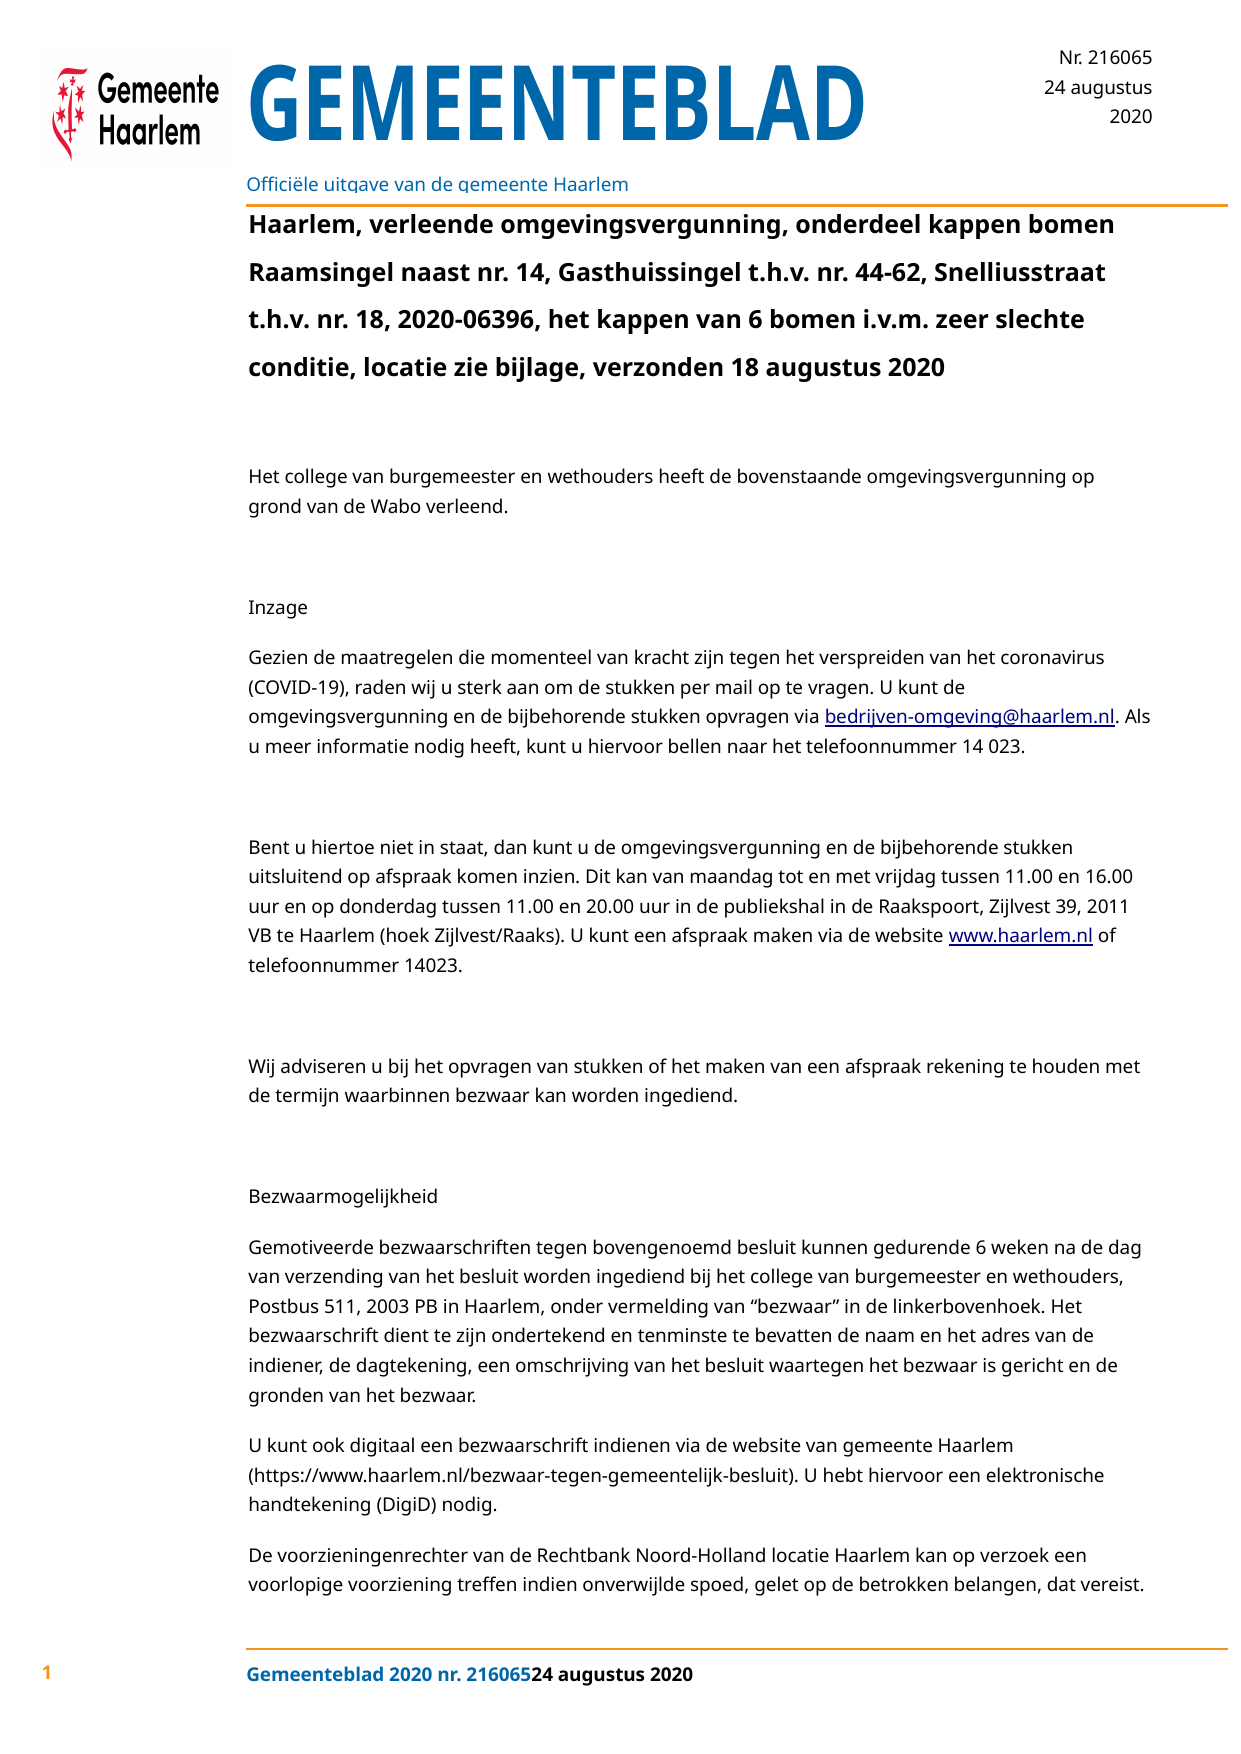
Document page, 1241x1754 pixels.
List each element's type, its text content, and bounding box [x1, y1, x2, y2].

text Bezwaarmogelijkheid [248, 1183, 1152, 1209]
text Bent u hiertoe niet in staat, dan kunt u de omgevingsvergunning en de bijbehorende stukken uitsluitend op afspraak komen inzien. Dit kan van maandag tot en met vrijdag tussen 11.00 en 16.00 uur en op donderdag tussen 11.00 en 20.00 uur in de publiekshal in de Raakspoort, Zijlvest 39, 2011 VB te Haarlem (hoek Zijlvest/Raaks). U kunt een afspraak maken via de website www.haarlem.nl of telefoonnummer 14023. [248, 834, 1152, 978]
text Haarlem, verleende omgevingsvergunning, onderdeel kappen bomen Raamsingel naast nr. 14, Gasthuissingel t.h.v. nr. 44-62, Snelliusstraat t.h.v. nr. 18, 2020-06396, het kappen van 6 bomen i.v.m. zeer slechte conditie, locatie zie bijlage, verzonden 18 augustus 2020 [248, 207, 1152, 384]
text Gemotiveerde bezwaarschriften tegen bovengenoemd besluit kunnen gedurende 6 weken na de dag van verzending van het besluit worden ingediend bij het college van burgemeester en wethouders, Postbus 511, 2003 PB in Haarlem, onder vermelding van “bezwaar” in de linkerbovenhoek. Het bezwaarschrift dient te zijn ondertekend en tenminste te bevatten de naam en het adres van de indiener, de dagtekening, een omschrijving van het besluit waartegen het bezwaar is gericht en de gronden van het bezwaar. [248, 1234, 1152, 1408]
text Inzage [248, 594, 1152, 620]
text Wij adviseren u bij het opvragen van stukken of het maken van een afspraak rekening te houden met de termijn waarbinnen bezwaar kan worden ingediend. [248, 1053, 1152, 1108]
text De voorzieningenrechter van de Rechtbank Noord-Holland locatie Haarlem kan op verzoek een voorlopige voorziening treffen indien onverwijlde spoed, gelet op de betrokken belangen, dat vereist. [248, 1542, 1152, 1597]
picture [41, 47, 231, 172]
text Gezien de maatregelen die momenteel van kracht zijn tegen het verspreiden van het coronavirus (COVID-19), raden wij u sterk aan om de stukken per mail op te vragen. U kunt de omgevingsvergunning en de bijbehorende stukken opvragen via bedrijven-omgeving@haarlem.nl. Als u meer informatie nodig heeft, kunt u hiervoor bellen naar het telefoonnummer 14 023. [248, 644, 1152, 759]
text Het college van burgemeester en wethouders heeft de bovenstaande omgevingsvergunning op grond van de Wabo verleend. [248, 463, 1152, 519]
text U kunt ook digitaal een bezwaarschrift indienen via de website van gemeente Haarlem (https://www.haarlem.nl/bezwaar-tegen-gemeentelijk-besluit). U hebt hiervoor een elektronische handtekening (DigiD) nodig. [248, 1432, 1152, 1517]
